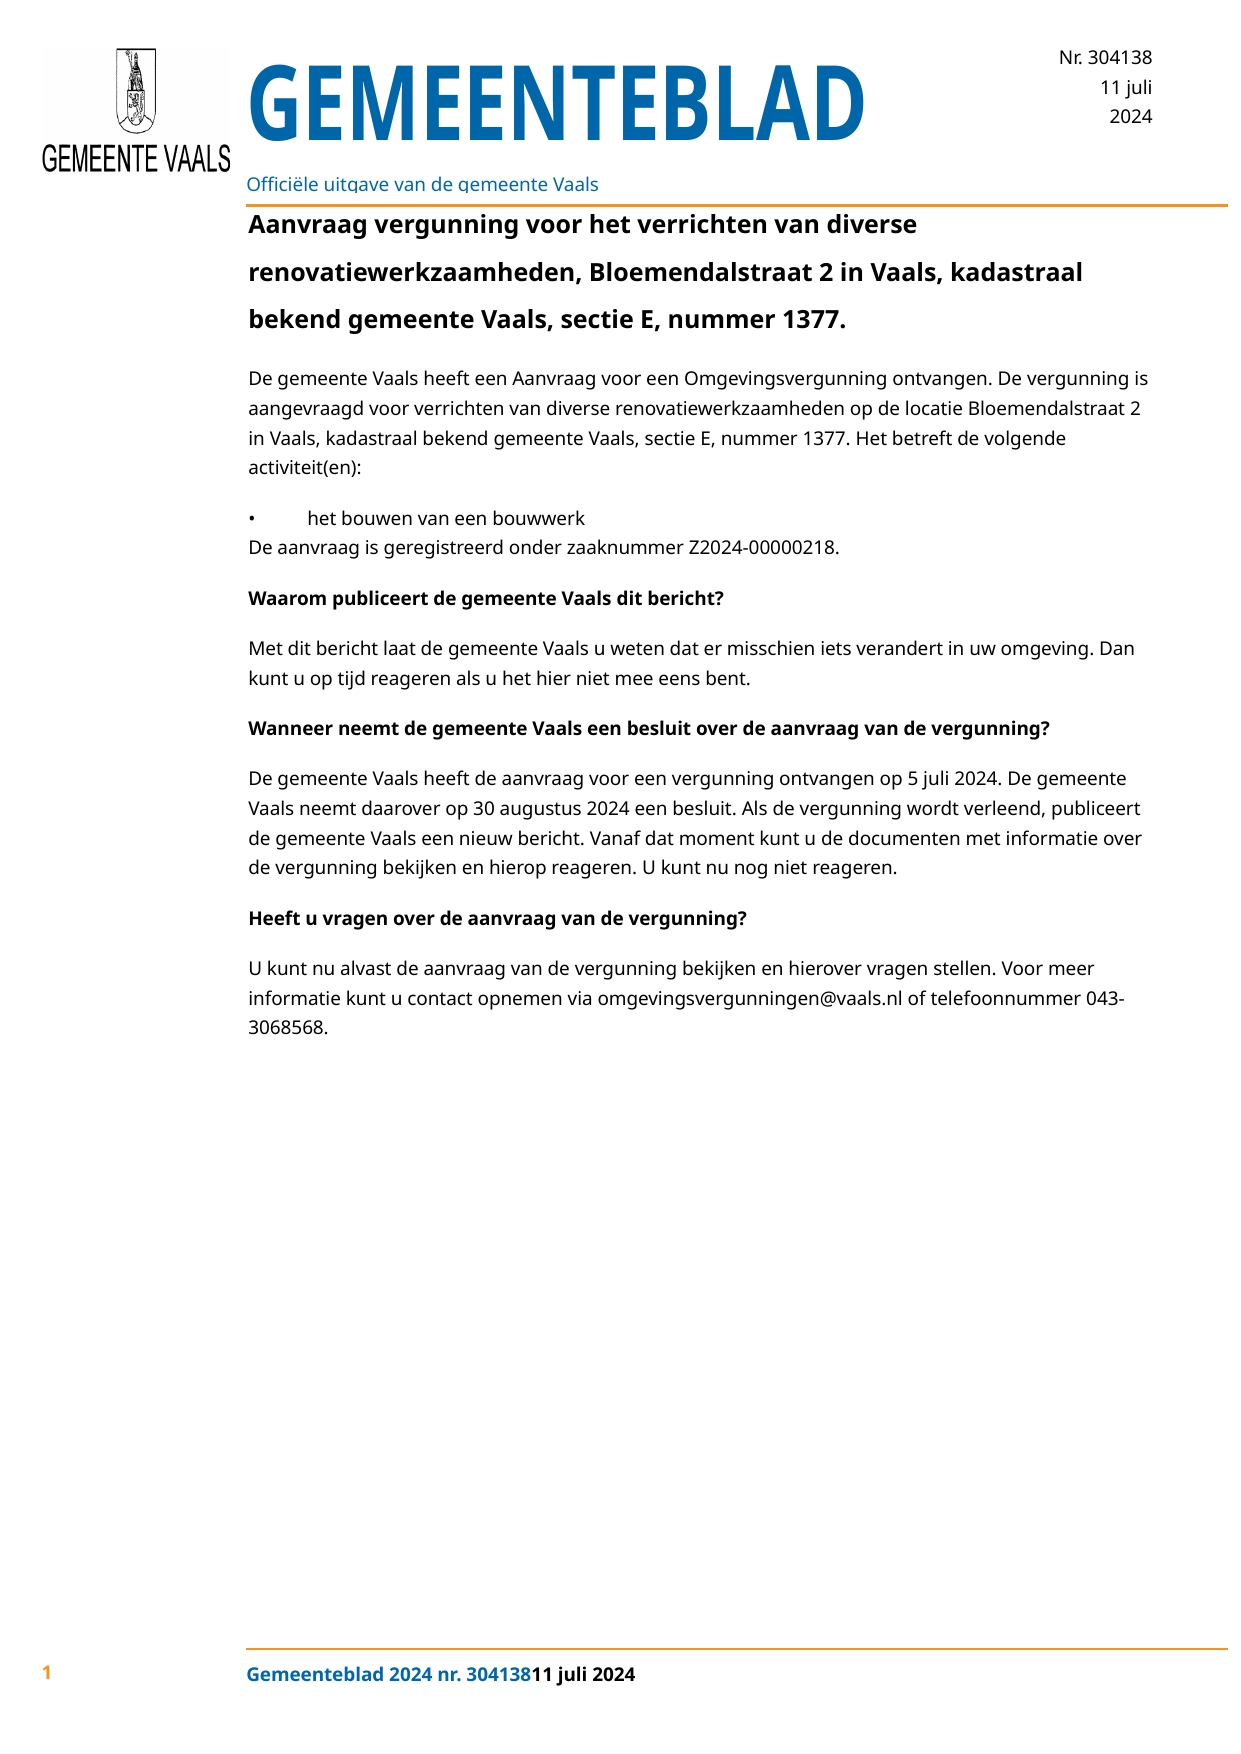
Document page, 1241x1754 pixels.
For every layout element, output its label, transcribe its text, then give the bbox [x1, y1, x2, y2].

text Wanneer neemt de gemeente Vaals een besluit over de aanvraag van de vergunning? [248, 715, 1152, 741]
picture [41, 47, 231, 172]
text De aanvraag is geregistreerd onder zaaknummer Z2024-00000218. [248, 534, 1152, 560]
text Aanvraag vergunning voor het verrichten van diverse renovatiewerkzaamheden, Bloemendalstraat 2 in Vaals, kadastraal bekend gemeente Vaals, sectie E, nummer 1377. [248, 207, 1152, 336]
text De gemeente Vaals heeft een Aanvraag voor een Omgevingsvergunning ontvangen. De vergunning is aangevraagd voor verrichten van diverse renovatiewerkzaamheden op de locatie Bloemendalstraat 2 in Vaals, kadastraal bekend gemeente Vaals, sectie E, nummer 1377. Het betreft de volgende activiteit(en): [248, 366, 1152, 480]
text U kunt nu alvast de aanvraag van de vergunning bekijken en hierover vragen stellen. Voor meer informatie kunt u contact opnemen via omgevingsvergunningen@vaals.nl of telefoonnummer 043-3068568. [248, 955, 1152, 1040]
text Met dit bericht laat de gemeente Vaals u weten dat er misschien iets verandert in uw omgeving. Dan kunt u op tijd reageren als u het hier niet mee eens bent. [248, 635, 1152, 690]
text De gemeente Vaals heeft de aanvraag voor een vergunning ontvangen op 5 juli 2024. De gemeente Vaals neemt daarover op 30 augustus 2024 een besluit. Als de vergunning wordt verleend, publiceert de gemeente Vaals een nieuw bericht. Vanaf dat moment kunt u de documenten met informatie over de vergunning bekijken en hierop reageren. U kunt nu nog niet reageren. [248, 766, 1152, 880]
list het bouwen van een bouwwerk [248, 505, 1152, 530]
text Waarom publiceert de gemeente Vaals dit bericht? [248, 585, 1152, 610]
text Heeft u vragen over de aanvraag van de vergunning? [248, 905, 1152, 930]
